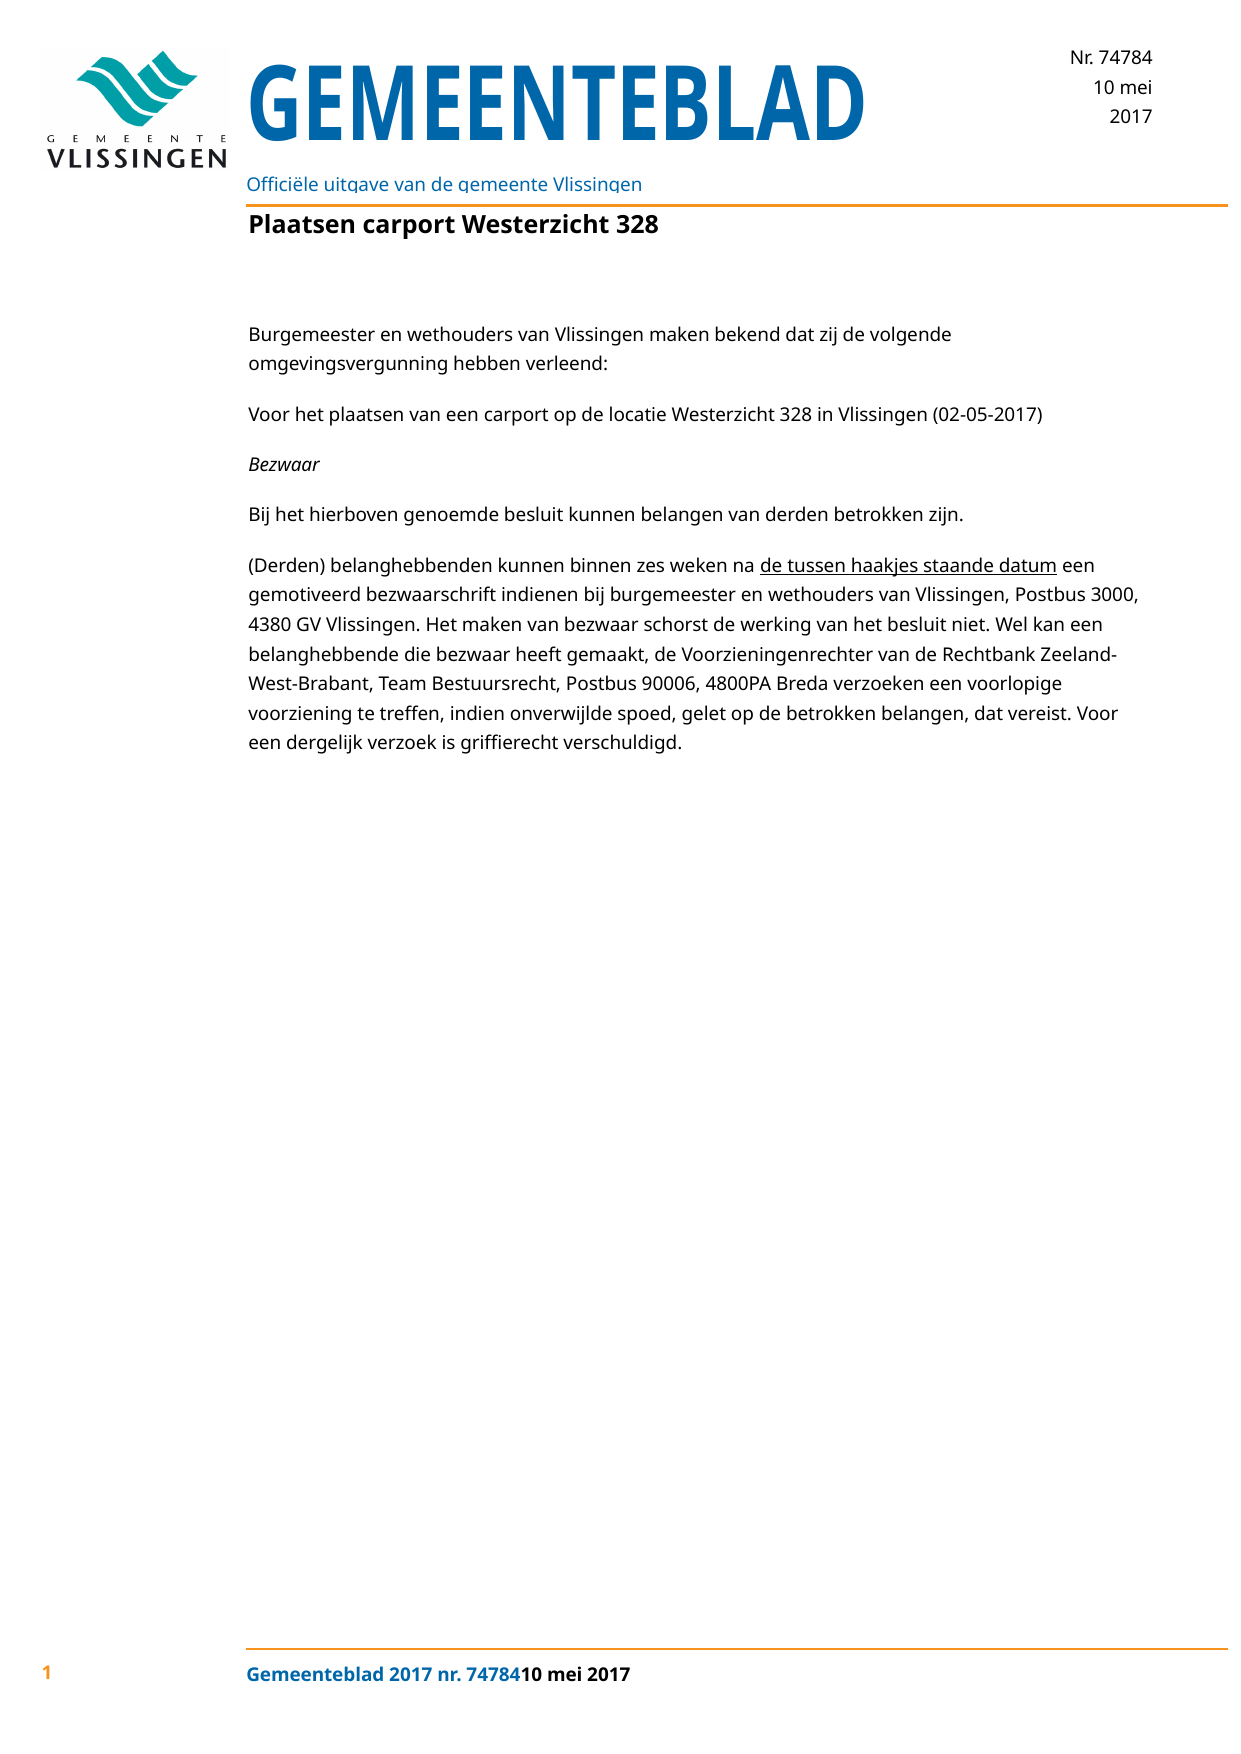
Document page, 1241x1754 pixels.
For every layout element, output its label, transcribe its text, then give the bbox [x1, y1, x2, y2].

text Plaatsen carport Westerzicht 328 [248, 207, 1152, 241]
text Voor het plaatsen van een carport op de locatie Westerzicht 328 in Vlissingen (02-05-2017) [248, 401, 1152, 426]
picture [41, 47, 231, 172]
text Burgemeester en wethouders van Vlissingen maken bekend dat zij de volgende omgevingsvergunning hebben verleend: [248, 321, 1152, 376]
text Bezwaar [248, 451, 1152, 477]
text (Derden) belanghebbenden kunnen binnen zes weken na de tussen haakjes staande datum een gemotiveerd bezwaarschrift indienen bij burgemeester en wethouders van Vlissingen, Postbus 3000, 4380 GV Vlissingen. Het maken van bezwaar schorst de werking van het besluit niet. Wel kan een belanghebbende die bezwaar heeft gemaakt, de Voorzieningenrechter van de Rechtbank Zeeland-West-Brabant, Team Bestuursrecht, Postbus 90006, 4800PA Breda verzoeken een voorlopige voorziening te treffen, indien onverwijlde spoed, gelet op de betrokken belangen, dat vereist. Voor een dergelijk verzoek is griffierecht verschuldigd. [248, 552, 1152, 755]
text Bij het hierboven genoemde besluit kunnen belangen van derden betrokken zijn. [248, 502, 1152, 527]
